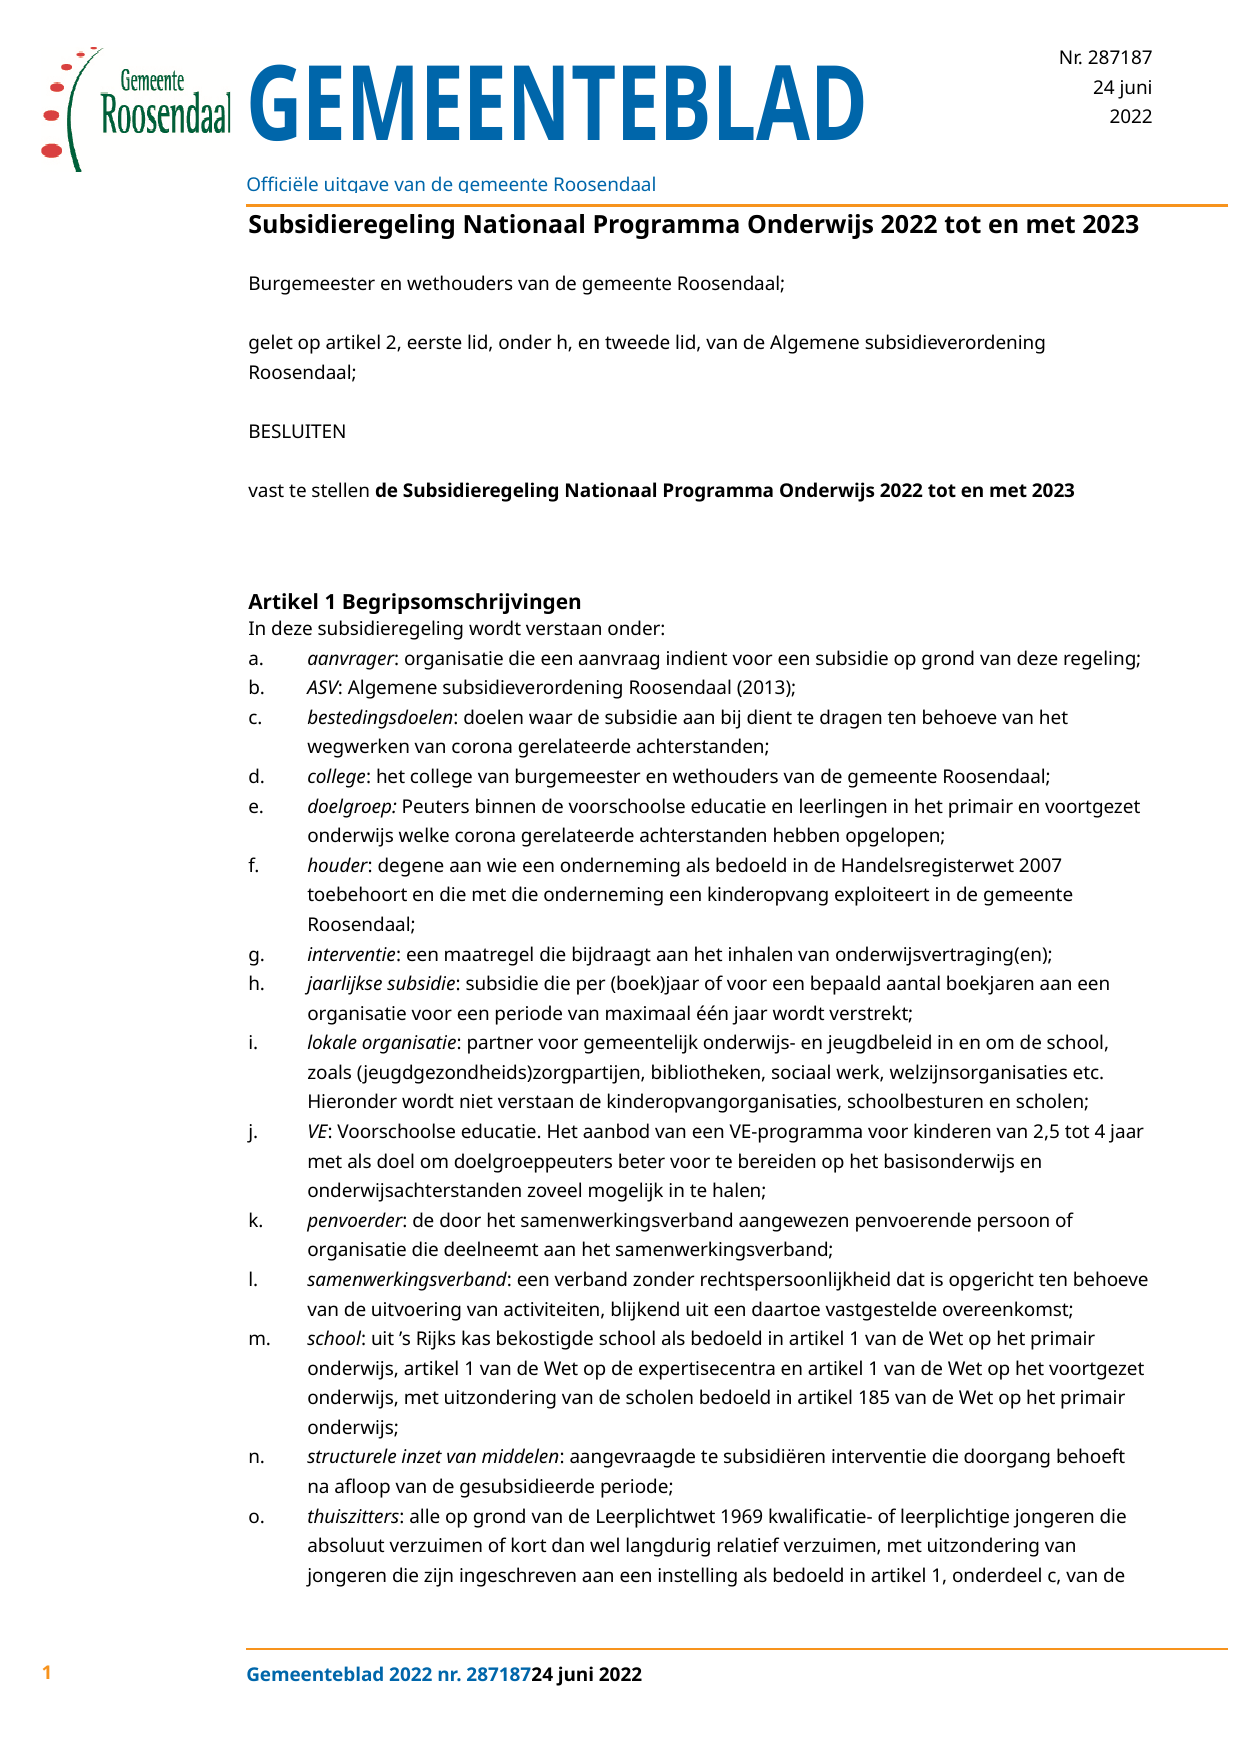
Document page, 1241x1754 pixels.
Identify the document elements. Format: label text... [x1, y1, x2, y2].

text Artikel 1 Begripsomschrijvingen [248, 587, 1152, 615]
list houder: degene aan wie een onderneming als bedoeld in de Handelsregisterwet 2007 toebehoort en die met die onderneming een kinderopvang exploiteert in de gemeente Roosendaal; [248, 852, 1152, 937]
list structurele inzet van middelen: aangevraagde te subsidiëren interventie die doorgang behoeft na afloop van de gesubsidieerde periode; [248, 1444, 1152, 1499]
list doelgroep: Peuters binnen de voorschoolse educatie en leerlingen in het primair en voortgezet onderwijs welke corona gerelateerde achterstanden hebben opgelopen; [248, 793, 1152, 848]
text Burgemeester en wethouders van de gemeente Roosendaal; [248, 270, 1152, 296]
text In deze subsidieregeling wordt verstaan onder: [248, 615, 1152, 641]
picture [41, 47, 231, 172]
list aanvrager: organisatie die een aanvraag indient voor een subsidie op grond van deze regeling; [248, 645, 1152, 671]
list interventie: een maatregel die bijdraagt aan het inhalen van onderwijsvertraging(en); [248, 941, 1152, 967]
list penvoerder: de door het samenwerkingsverband aangewezen penvoerende persoon of organisatie die deelneemt aan het samenwerkingsverband; [248, 1207, 1152, 1262]
text BESLUITEN [248, 418, 1152, 444]
list samenwerkingsverband: een verband zonder rechtspersoonlijkheid dat is opgericht ten behoeve van de uitvoering van activiteiten, blijkend uit een daartoe vastgestelde overeenkomst; [248, 1266, 1152, 1322]
list VE: Voorschoolse educatie. Het aanbod van een VE-programma voor kinderen van 2,5 tot 4 jaar met als doel om doelgroeppeuters beter voor te bereiden op het basisonderwijs en onderwijsachterstanden zoveel mogelijk in te halen; [248, 1118, 1152, 1203]
list jaarlijkse subsidie: subsidie die per (boek)jaar of voor een bepaald aantal boekjaren aan een organisatie voor een periode van maximaal één jaar wordt verstrekt; [248, 970, 1152, 1026]
list college: het college van burgemeester en wethouders van de gemeente Roosendaal; [248, 763, 1152, 789]
list school: uit ’s Rijks kas bekostigde school als bedoeld in artikel 1 van de Wet op het primair onderwijs, artikel 1 van de Wet op de expertisecentra en artikel 1 van de Wet op het voortgezet onderwijs, met uitzondering van de scholen bedoeld in artikel 185 van de Wet op het primair onderwijs; [248, 1325, 1152, 1440]
list lokale organisatie: partner voor gemeentelijk onderwijs- en jeugdbeleid in en om de school, zoals (jeugdgezondheids)zorgpartijen, bibliotheken, sociaal werk, welzijnsorganisaties etc. Hieronder wordt niet verstaan de kinderopvangorganisaties, schoolbesturen en scholen; [248, 1029, 1152, 1114]
list ASV: Algemene subsidieverordening Roosendaal (2013); [248, 674, 1152, 700]
text vast te stellen de Subsidieregeling Nationaal Programma Onderwijs 2022 tot en met 2023 [248, 477, 1152, 503]
text gelet op artikel 2, eerste lid, onder h, en tweede lid, van de Algemene subsidieverordening Roosendaal; [248, 329, 1152, 385]
list thuiszitters: alle op grond van de Leerplichtwet 1969 kwalificatie- of leerplichtige jongeren die absoluut verzuimen of kort dan wel langdurig relatief verzuimen, met uitzondering van jongeren die zijn ingeschreven aan een instelling als bedoeld in artikel 1, onderdeel c, van de [248, 1503, 1152, 1588]
text Subsidieregeling Nationaal Programma Onderwijs 2022 tot en met 2023 [248, 207, 1152, 241]
list bestedingsdoelen: doelen waar de subsidie aan bij dient te dragen ten behoeve van het wegwerken van corona gerelateerde achterstanden; [248, 704, 1152, 759]
